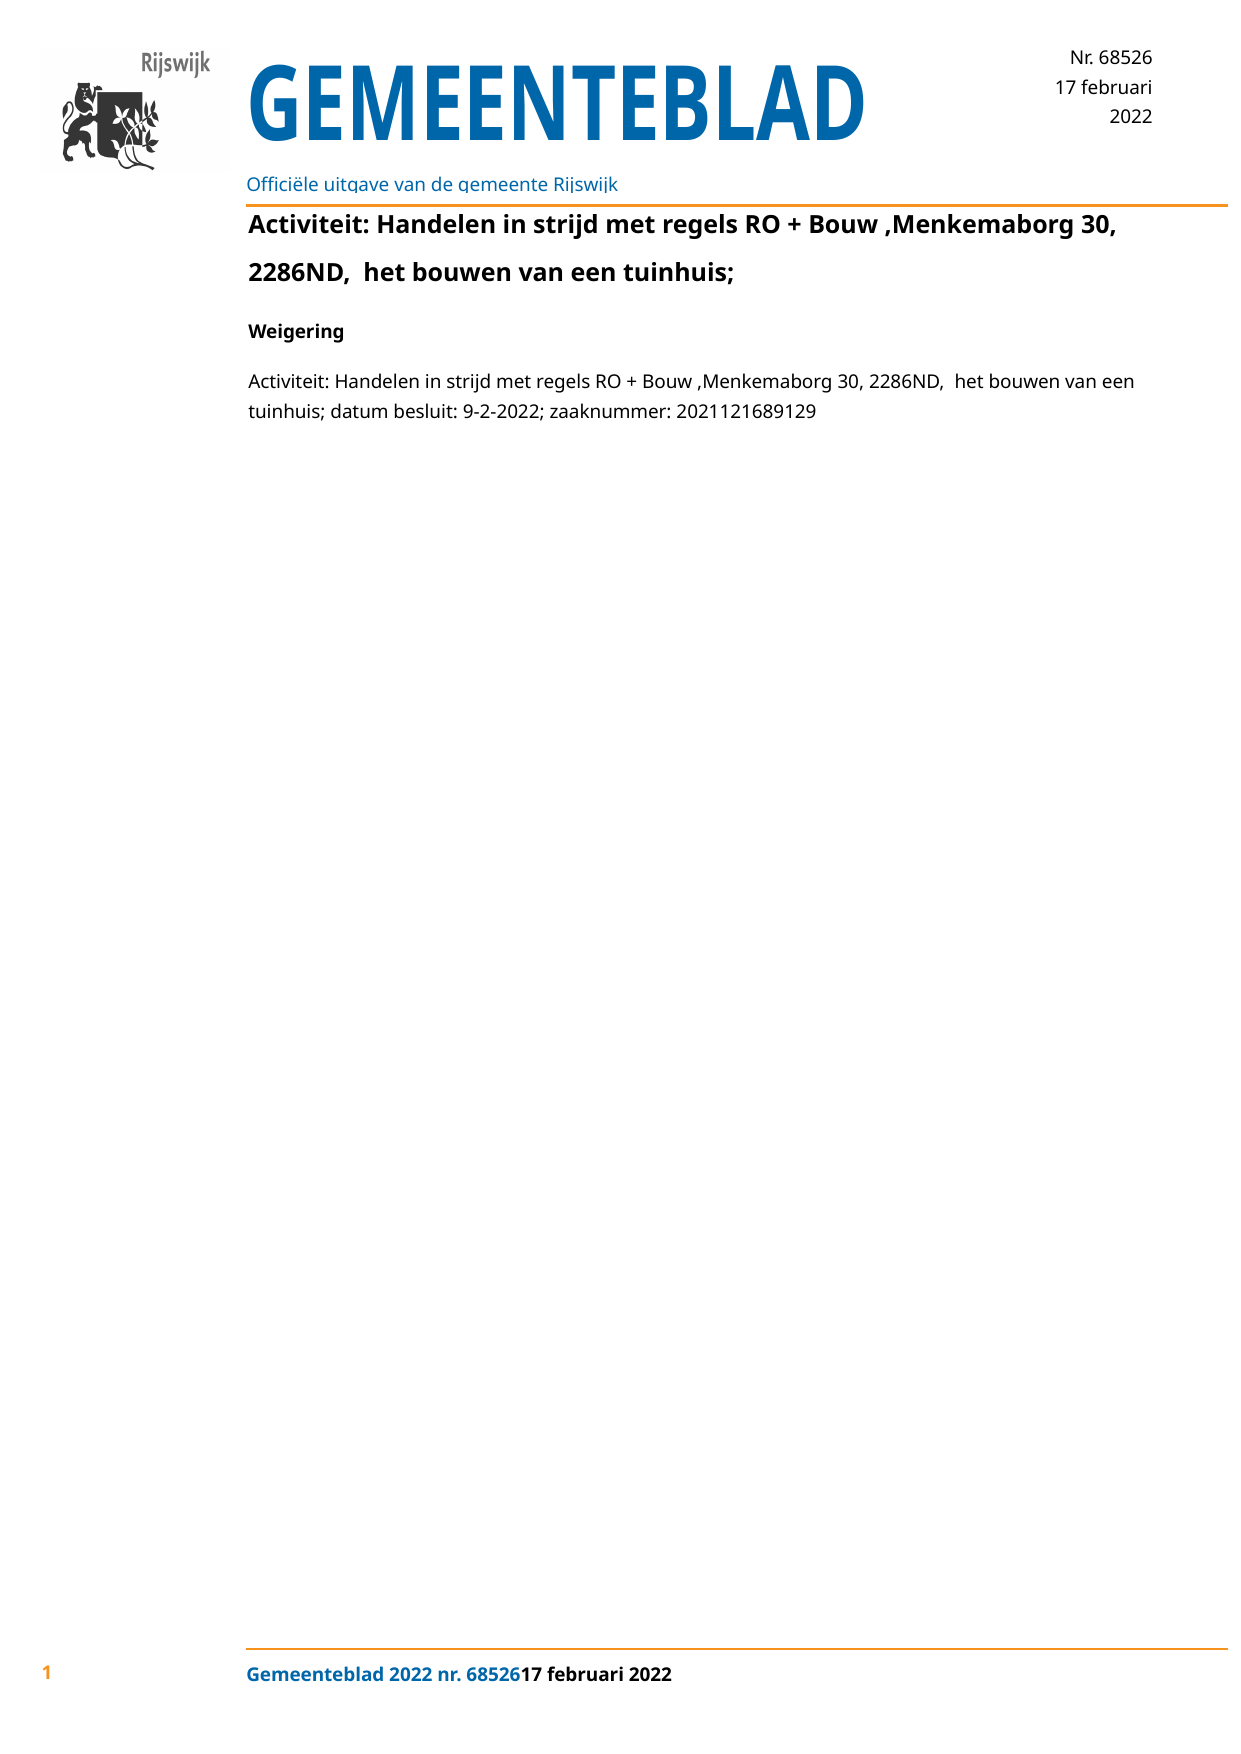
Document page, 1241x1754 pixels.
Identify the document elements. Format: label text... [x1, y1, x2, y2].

picture [41, 47, 231, 172]
text Activiteit: Handelen in strijd met regels RO + Bouw ,Menkemaborg 30, 2286ND, het bouwen van een tuinhuis; [248, 207, 1152, 288]
text Activiteit: Handelen in strijd met regels RO + Bouw ,Menkemaborg 30, 2286ND, het bouwen van een tuinhuis; datum besluit: 9-2-2022; zaaknummer: 2021121689129 [248, 368, 1152, 424]
text Weigering [248, 318, 1152, 344]
